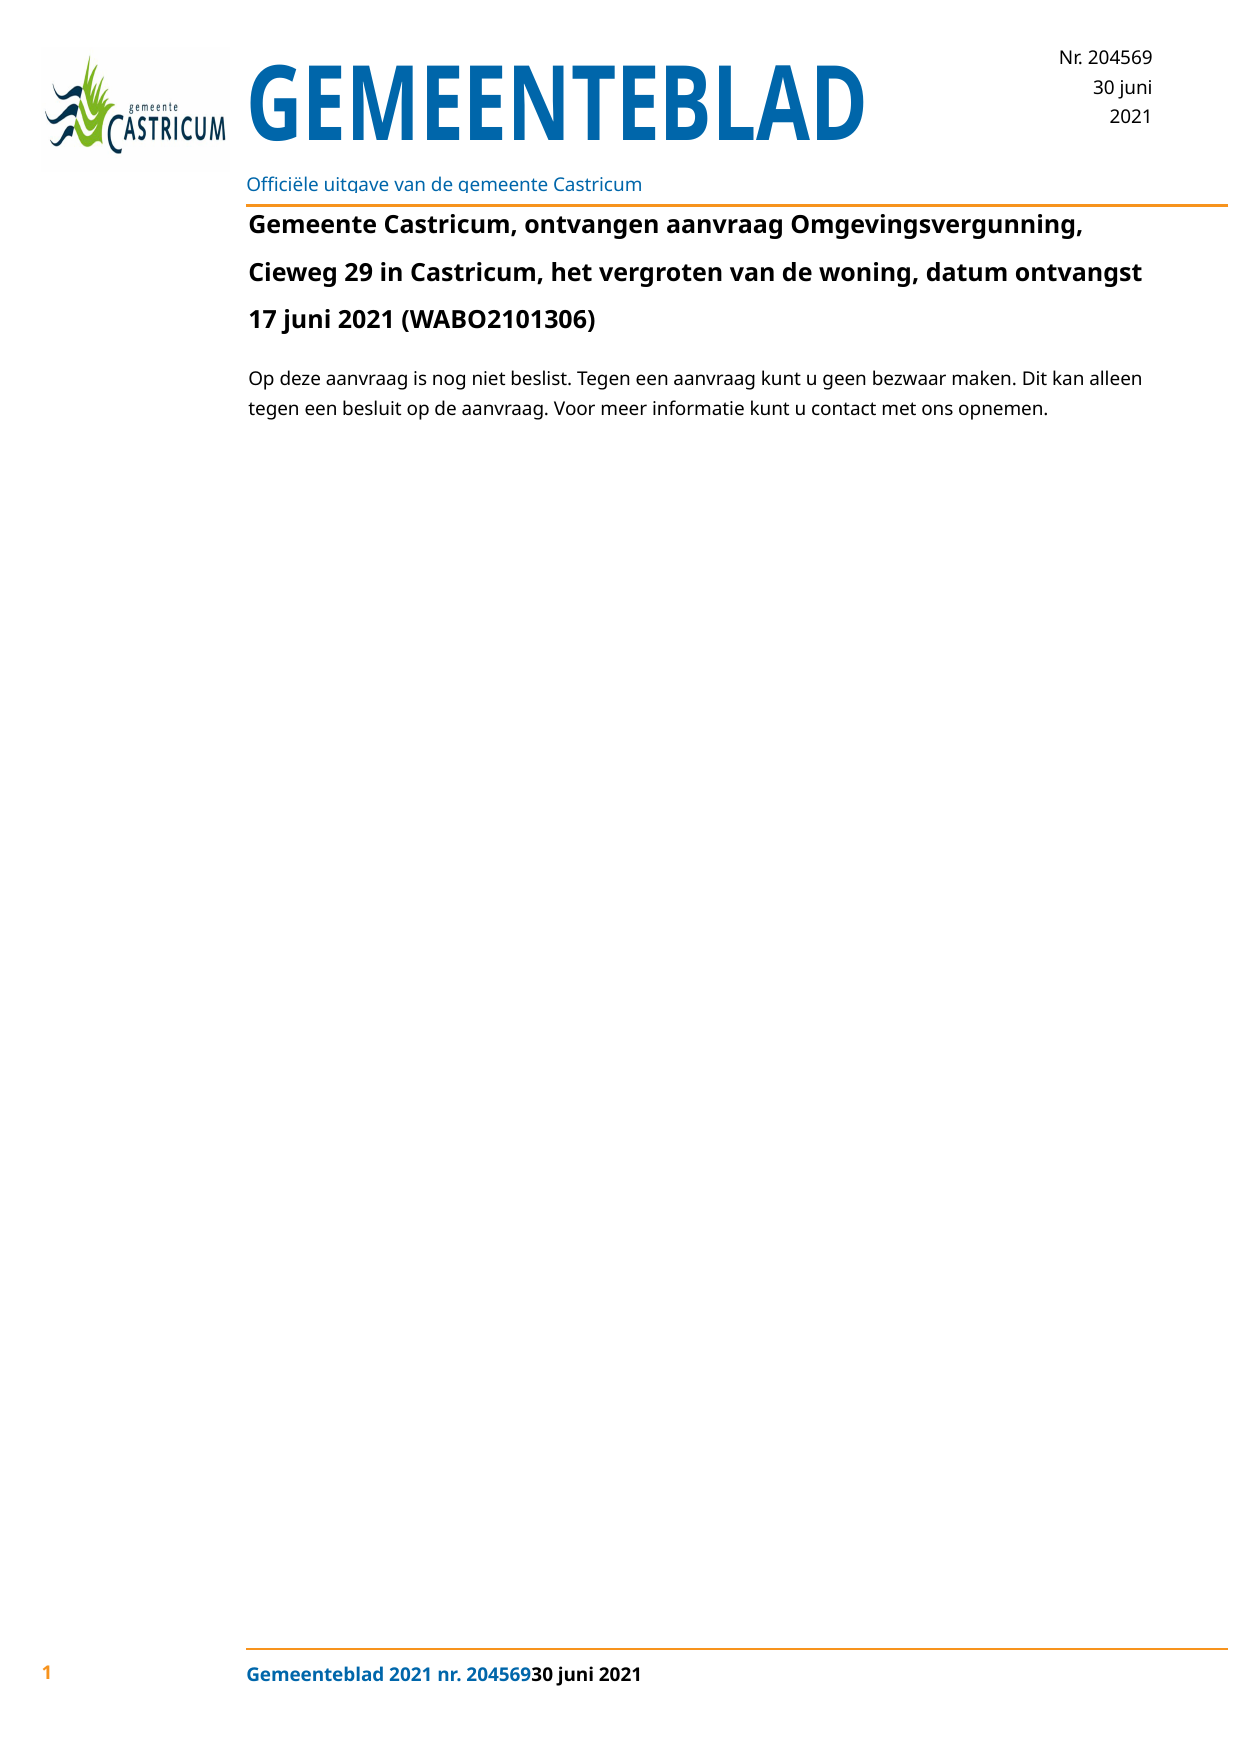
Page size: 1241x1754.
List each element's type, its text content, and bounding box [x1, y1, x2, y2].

picture [41, 47, 231, 172]
text Gemeente Castricum, ontvangen aanvraag Omgevingsvergunning, Cieweg 29 in Castricum, het vergroten van de woning, datum ontvangst 17 juni 2021 (WABO2101306) [248, 207, 1152, 336]
text Op deze aanvraag is nog niet beslist. Tegen een aanvraag kunt u geen bezwaar maken. Dit kan alleen tegen een besluit op de aanvraag. Voor meer informatie kunt u contact met ons opnemen. [248, 366, 1152, 421]
